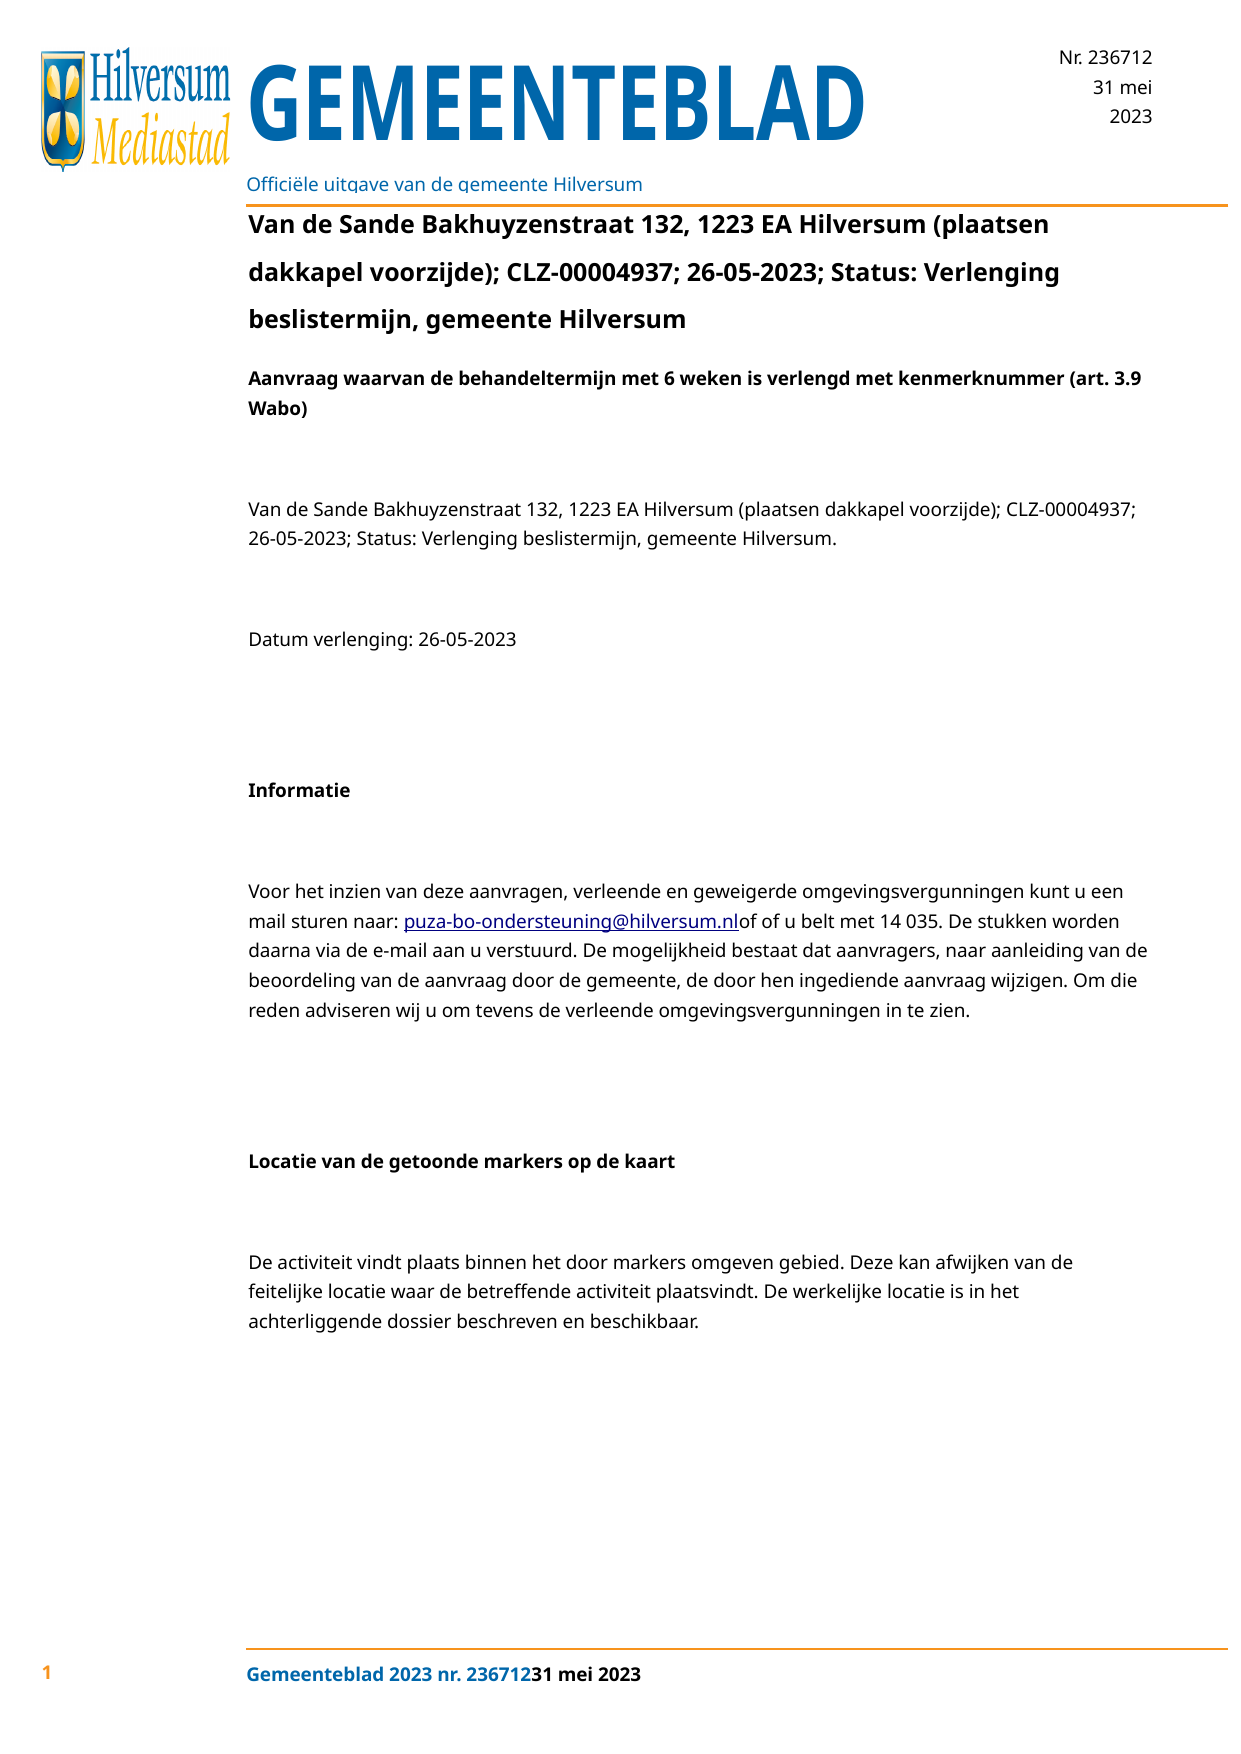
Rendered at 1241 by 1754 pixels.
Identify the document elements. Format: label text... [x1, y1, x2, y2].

text Van de Sande Bakhuyzenstraat 132, 1223 EA Hilversum (plaatsen dakkapel voorzijde); CLZ-00004937; 26-05-2023; Status: Verlenging beslistermijn, gemeente Hilversum. [248, 496, 1152, 551]
text Van de Sande Bakhuyzenstraat 132, 1223 EA Hilversum (plaatsen dakkapel voorzijde); CLZ-00004937; 26-05-2023; Status: Verlenging beslistermijn, gemeente Hilversum [248, 207, 1152, 336]
text Informatie [248, 778, 1152, 803]
text Aanvraag waarvan de behandeltermijn met 6 weken is verlengd met kenmerknummer (art. 3.9 Wabo) [248, 366, 1152, 421]
text De activiteit vindt plaats binnen het door markers omgeven gebied. Deze kan afwijken van de feitelijke locatie waar de betreffende activiteit plaatsvindt. De werkelijke locatie is in het achterliggende dossier beschreven en beschikbaar. [248, 1249, 1152, 1334]
text Voor het inzien van deze aanvragen, verleende en geweigerde omgevingsvergunningen kunt u een mail sturen naar: puza-bo-ondersteuning@hilversum.nlof of u belt met 14 035. De stukken worden daarna via de e-mail aan u verstuurd. De mogelijkheid bestaat dat aanvragers, naar aanleiding van de beoordeling van de aanvraag door de gemeente, de door hen ingediende aanvraag wijzigen. Om die reden adviseren wij u om tevens de verleende omgevingsvergunningen in te zien. [248, 878, 1152, 1022]
text Locatie van de getoonde markers op de kaart [248, 1148, 1152, 1174]
text Datum verlenging: 26-05-2023 [248, 626, 1152, 652]
picture [41, 47, 231, 172]
